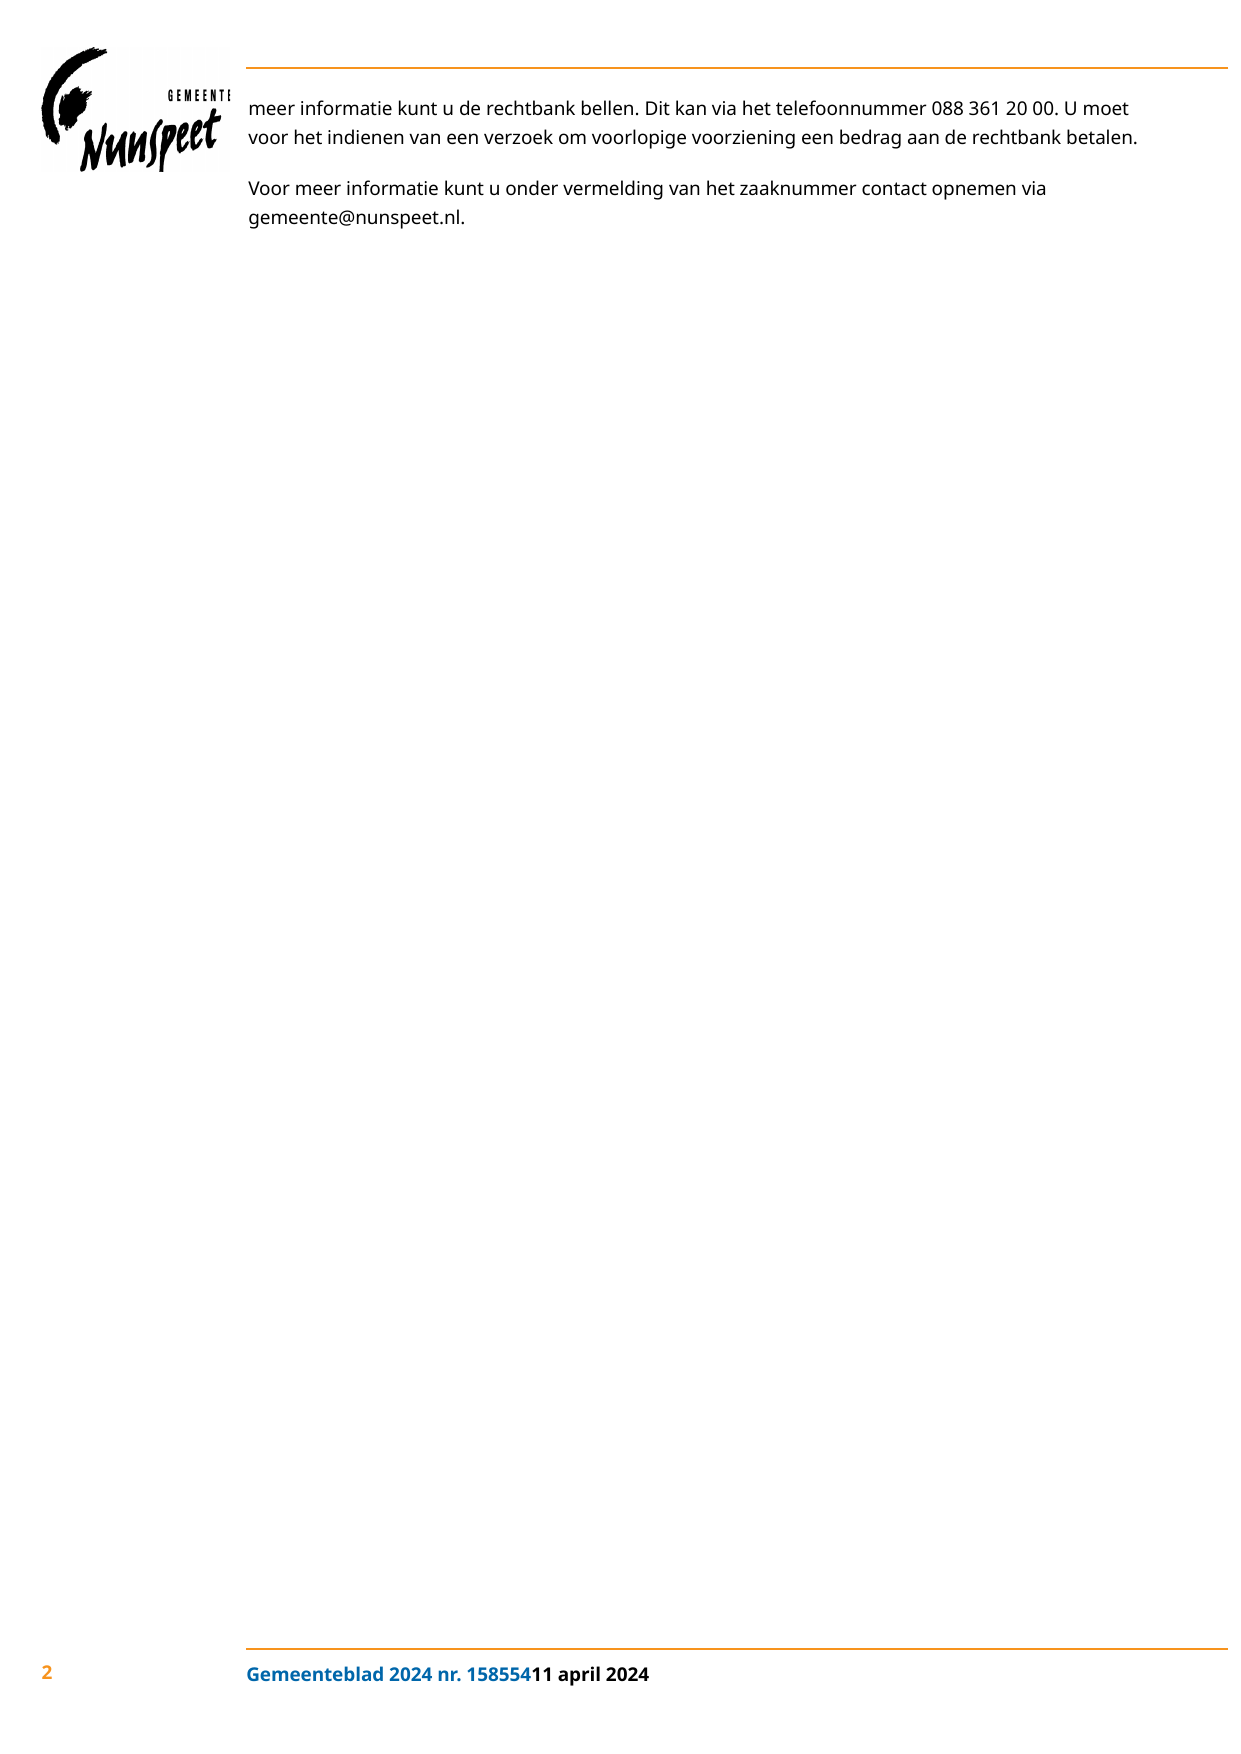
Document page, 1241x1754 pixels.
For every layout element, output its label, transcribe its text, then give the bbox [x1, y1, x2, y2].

text Voor meer informatie kunt u onder vermelding van het zaaknummer contact opnemen via gemeente@nunspeet.nl. [248, 175, 1152, 230]
text meer informatie kunt u de rechtbank bellen. Dit kan via het telefoonnummer 088 361 20 00. U moet voor het indienen van een verzoek om voorlopige voorziening een bedrag aan de rechtbank betalen. [248, 95, 1152, 150]
picture [41, 47, 231, 172]
